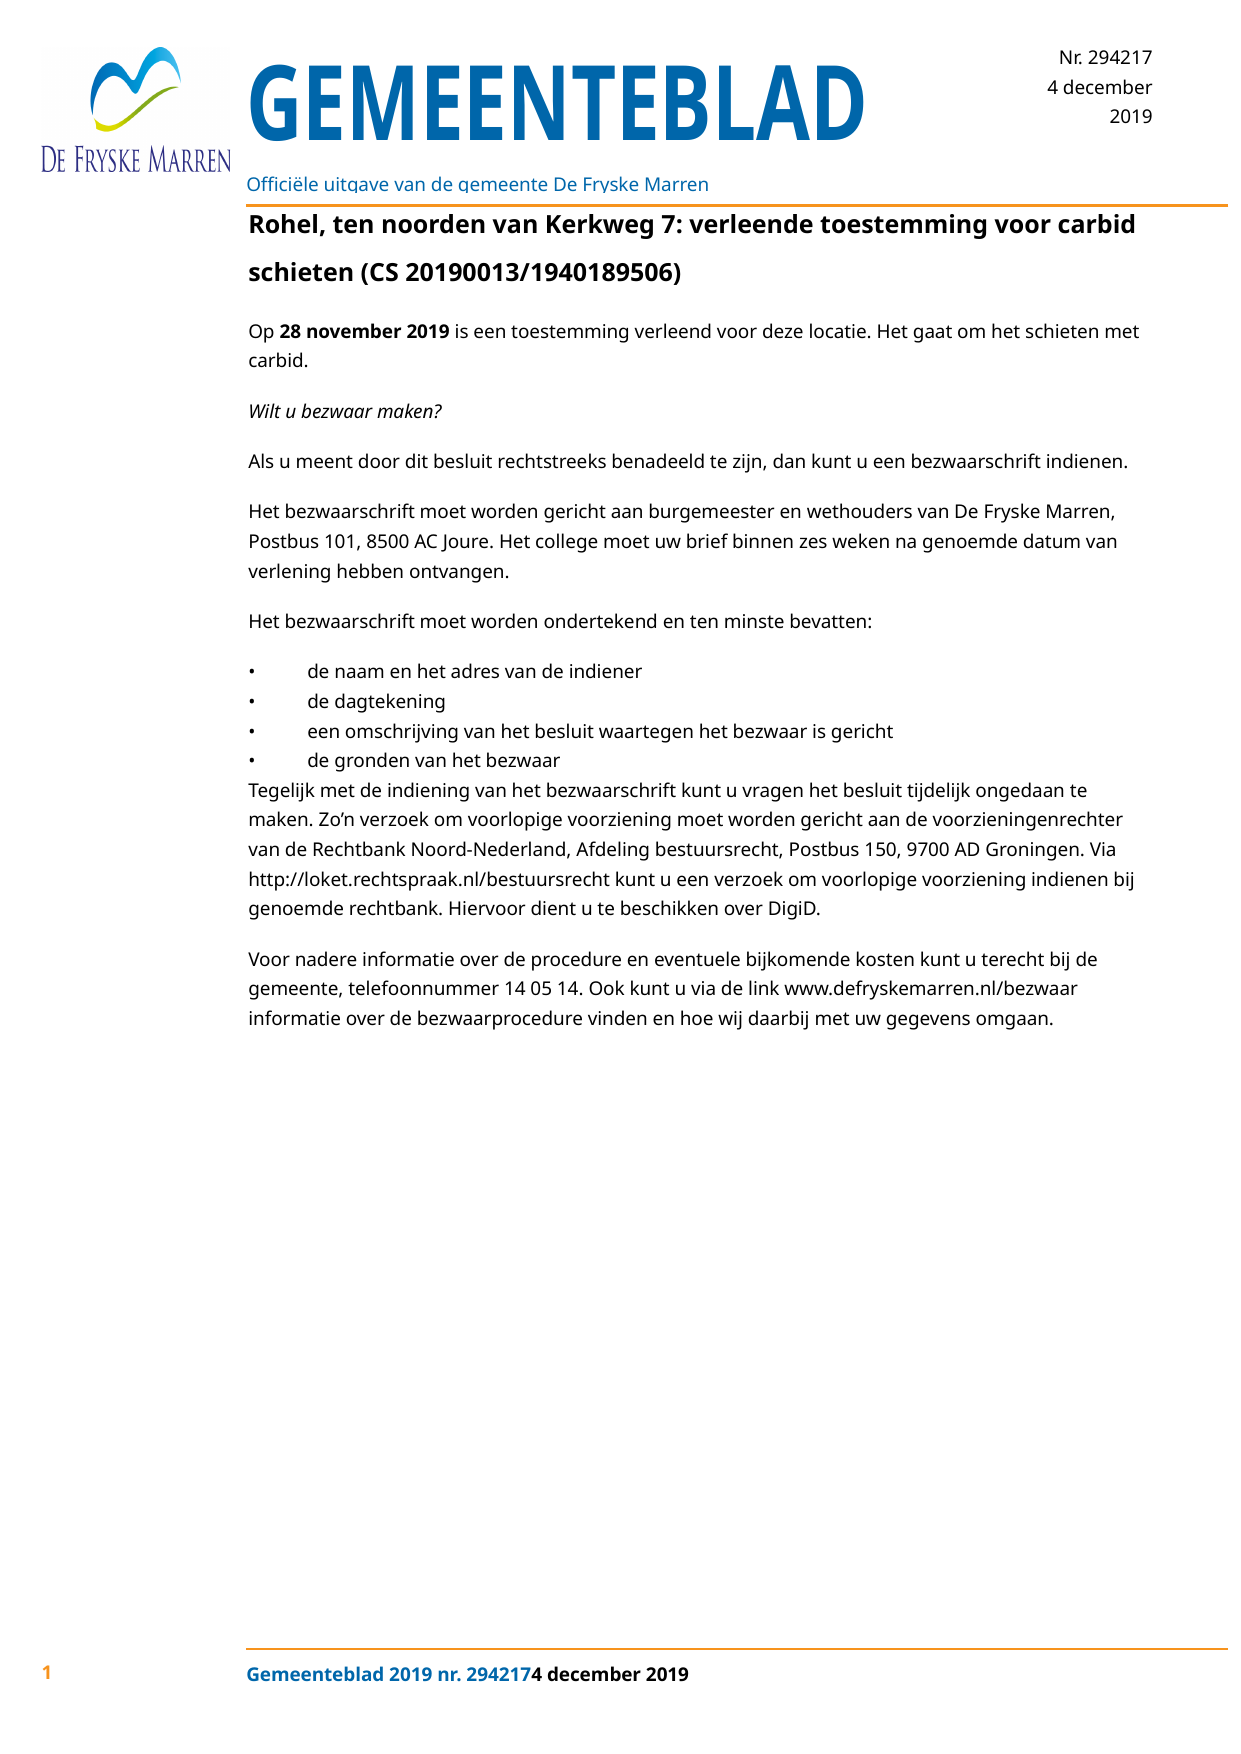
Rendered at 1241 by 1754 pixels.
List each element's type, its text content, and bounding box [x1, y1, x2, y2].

list een omschrijving van het besluit waartegen het bezwaar is gericht [248, 718, 1152, 744]
text Rohel, ten noorden van Kerkweg 7: verleende toestemming voor carbid schieten (CS 20190013/1940189506) [248, 207, 1152, 288]
list de gronden van het bezwaar [248, 747, 1152, 773]
text Wilt u bezwaar maken? [248, 398, 1152, 424]
text Op 28 november 2019 is een toestemming verleend voor deze locatie. Het gaat om het schieten met carbid. [248, 318, 1152, 373]
text Voor nadere informatie over de procedure en eventuele bijkomende kosten kunt u terecht bij de gemeente, telefoonnummer 14 05 14. Ook kunt u via de link www.defryskemarren.nl/bezwaar informatie over de bezwaarprocedure vinden en hoe wij daarbij met uw gegevens omgaan. [248, 946, 1152, 1031]
list de dagtekening [248, 688, 1152, 714]
text Tegelijk met de indiening van het bezwaarschrift kunt u vragen het besluit tijdelijk ongedaan te maken. Zo’n verzoek om voorlopige voorziening moet worden gericht aan de voorzieningenrechter van de Rechtbank Noord-Nederland, Afdeling bestuursrecht, Postbus 150, 9700 AD Groningen. Via http://loket.rechtspraak.nl/bestuursrecht kunt u een verzoek om voorlopige voorziening indienen bij genoemde rechtbank. Hiervoor dient u te beschikken over DigiD. [248, 777, 1152, 921]
text Het bezwaarschrift moet worden gericht aan burgemeester en wethouders van De Fryske Marren, Postbus 101, 8500 AC Joure. Het college moet uw brief binnen zes weken na genoemde datum van verlening hebben ontvangen. [248, 499, 1152, 584]
text Het bezwaarschrift moet worden ondertekend en ten minste bevatten: [248, 608, 1152, 634]
list de naam en het adres van de indiener [248, 659, 1152, 684]
text Als u meent door dit besluit rechtstreeks benadeeld te zijn, dan kunt u een bezwaarschrift indienen. [248, 448, 1152, 474]
picture [41, 47, 231, 172]
